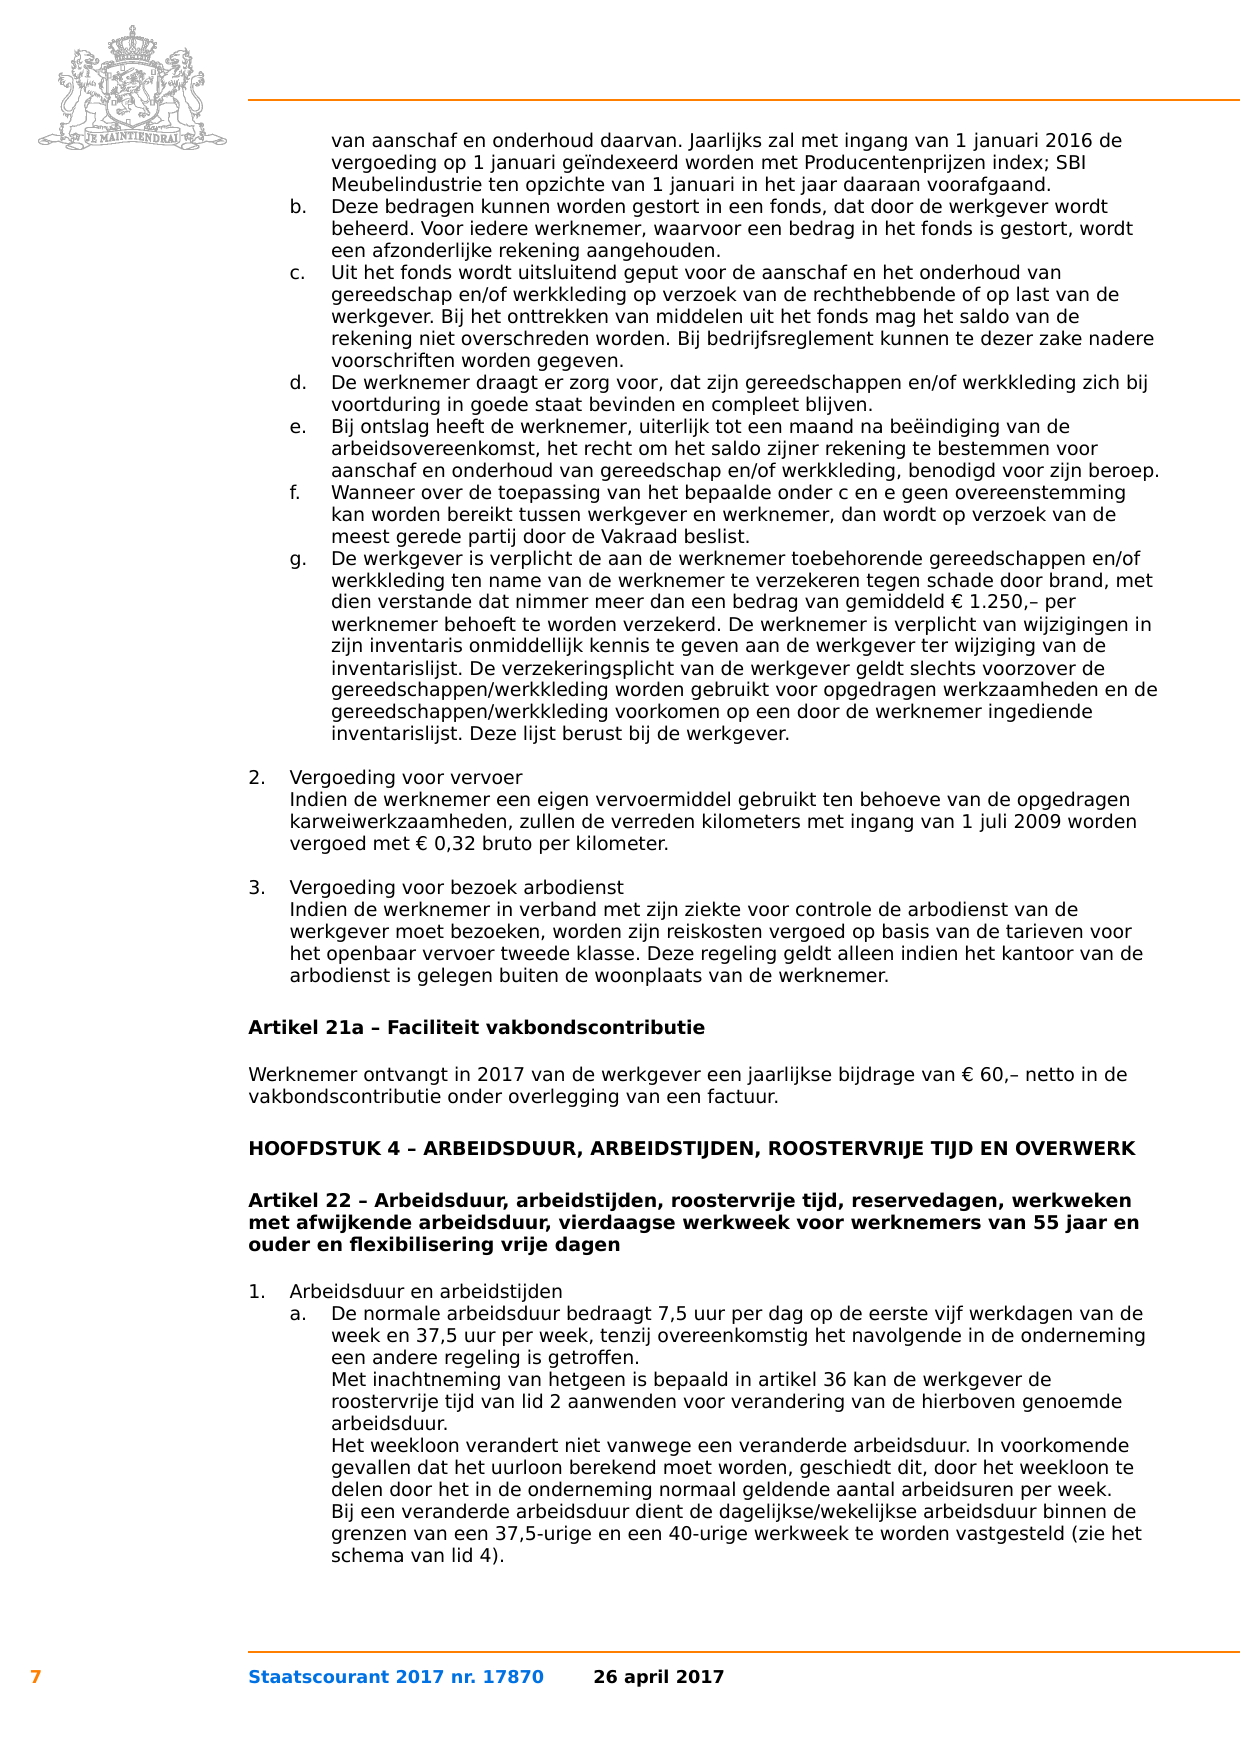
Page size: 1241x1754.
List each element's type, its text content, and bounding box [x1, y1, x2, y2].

text Met inachtneming van hetgeen is bepaald in artikel 36 kan de werkgever de roostervrije tijd van lid 2 aanwenden voor verandering van de hierboven genoemde arbeidsduur. [331, 1369, 1163, 1434]
text a. De normale arbeidsduur bedraagt 7,5 uur per dag op de eerste vijf werkdagen van de week en 37,5 uur per week, tenzij overeenkomstig het navolgende in de onderneming een andere regeling is getroffen. [289, 1303, 1163, 1369]
text c. Uit het fonds wordt uitsluitend geput voor de aanschaf en het onderhoud van gereedschap en/of werkkleding op verzoek van de rechthebbende of op last van de werkgever. Bij het onttrekken van middelen uit het fonds mag het saldo van de rekening niet overschreden worden. Bij bedrijfsreglement kunnen te dezer zake nadere voorschriften worden gegeven. [289, 262, 1163, 372]
text e. Bij ontslag heeft de werknemer, uiterlijk tot een maand na beëindiging van de arbeidsovereenkomst, het recht om het saldo zijner rekening te bestemmen voor aanschaf en onderhoud van gereedschap en/of werkkleding, benodigd voor zijn beroep. [289, 416, 1163, 482]
subtitle Artikel 21a – Faciliteit vakbondscontributie [248, 1017, 1163, 1039]
text g. De werkgever is verplicht de aan de werknemer toebehorende gereedschappen en/of werkkleding ten name van de werknemer te verzekeren tegen schade door brand, met dien verstande dat nimmer meer dan een bedrag van gemiddeld € 1.250,– per werknemer behoeft te worden verzekerd. De werknemer is verplicht van wijzigingen in zijn inventaris onmiddellijk kennis te geven aan de werkgever ter wijziging van de inventarislijst. De verzekeringsplicht van de werkgever geldt slechts voorzover de gereedschappen/werkkleding worden gebruikt voor opgedragen werkzaamheden en de gereedschappen/werkkleding voorkomen op een door de werknemer ingediende inventarislijst. Deze lijst berust bij de werkgever. [289, 547, 1163, 745]
text 1. Arbeidsduur en arbeidstijden [248, 1281, 1163, 1303]
subtitle HOOFDSTUK 4 – ARBEIDSDUUR, ARBEIDSTIJDEN, ROOSTERVRIJE TIJD EN OVERWERK [248, 1138, 1163, 1160]
text Het weekloon verandert niet vanwege een veranderde arbeidsduur. In voorkomende gevallen dat het uurloon berekend moet worden, geschiedt dit, door het weekloon te delen door het in de onderneming normaal geldende aantal arbeidsuren per week. [331, 1434, 1163, 1501]
text Werknemer ontvangt in 2017 van de werkgever een jaarlijkse bijdrage van € 60,– netto in de vakbondscontributie onder overlegging van een factuur. [248, 1064, 1163, 1108]
picture [38, 25, 227, 150]
text Bij een veranderde arbeidsduur dient de dagelijkse/wekelijkse arbeidsduur binnen de grenzen van een 37,5-urige en een 40-urige werkweek te worden vastgesteld (zie het schema van lid 4). [331, 1501, 1163, 1566]
text 2. Vergoeding voor vervoer [248, 767, 1163, 789]
text d. De werknemer draagt er zorg voor, dat zijn gereedschappen en/of werkkleding zich bij voortduring in goede staat bevinden en compleet blijven. [289, 372, 1163, 416]
text Indien de werknemer in verband met zijn ziekte voor controle de arbodienst van de werkgever moet bezoeken, worden zijn reiskosten vergoed op basis van de tarieven voor het openbaar vervoer tweede klasse. Deze regeling geldt alleen indien het kantoor van de arbodienst is gelegen buiten de woonplaats van de werknemer. [289, 899, 1163, 987]
subtitle Artikel 22 – Arbeidsduur, arbeidstijden, roostervrije tijd, reservedagen, werkweken met afwijkende arbeidsduur, vierdaagse werkweek voor werknemers van 55 jaar en ouder en flexibilisering vrije dagen [248, 1190, 1163, 1256]
text 3. Vergoeding voor bezoek arbodienst [248, 877, 1163, 899]
text van aanschaf en onderhoud daarvan. Jaarlijks zal met ingang van 1 januari 2016 de vergoeding op 1 januari geïndexeerd worden met Producentenprijzen index; SBI Meubelindustrie ten opzichte van 1 januari in het jaar daaraan voorafgaand. [289, 130, 1163, 196]
text f. Wanneer over de toepassing van het bepaalde onder c en e geen overeenstemming kan worden bereikt tussen werkgever en werknemer, dan wordt op verzoek van de meest gerede partij door de Vakraad beslist. [289, 482, 1163, 547]
text b. Deze bedragen kunnen worden gestort in een fonds, dat door de werkgever wordt beheerd. Voor iedere werknemer, waarvoor een bedrag in het fonds is gestort, wordt een afzonderlijke rekening aangehouden. [289, 196, 1163, 262]
text Indien de werknemer een eigen vervoermiddel gebruikt ten behoeve van de opgedragen karweiwerkzaamheden, zullen de verreden kilometers met ingang van 1 juli 2009 worden vergoed met € 0,32 bruto per kilometer. [289, 789, 1163, 855]
